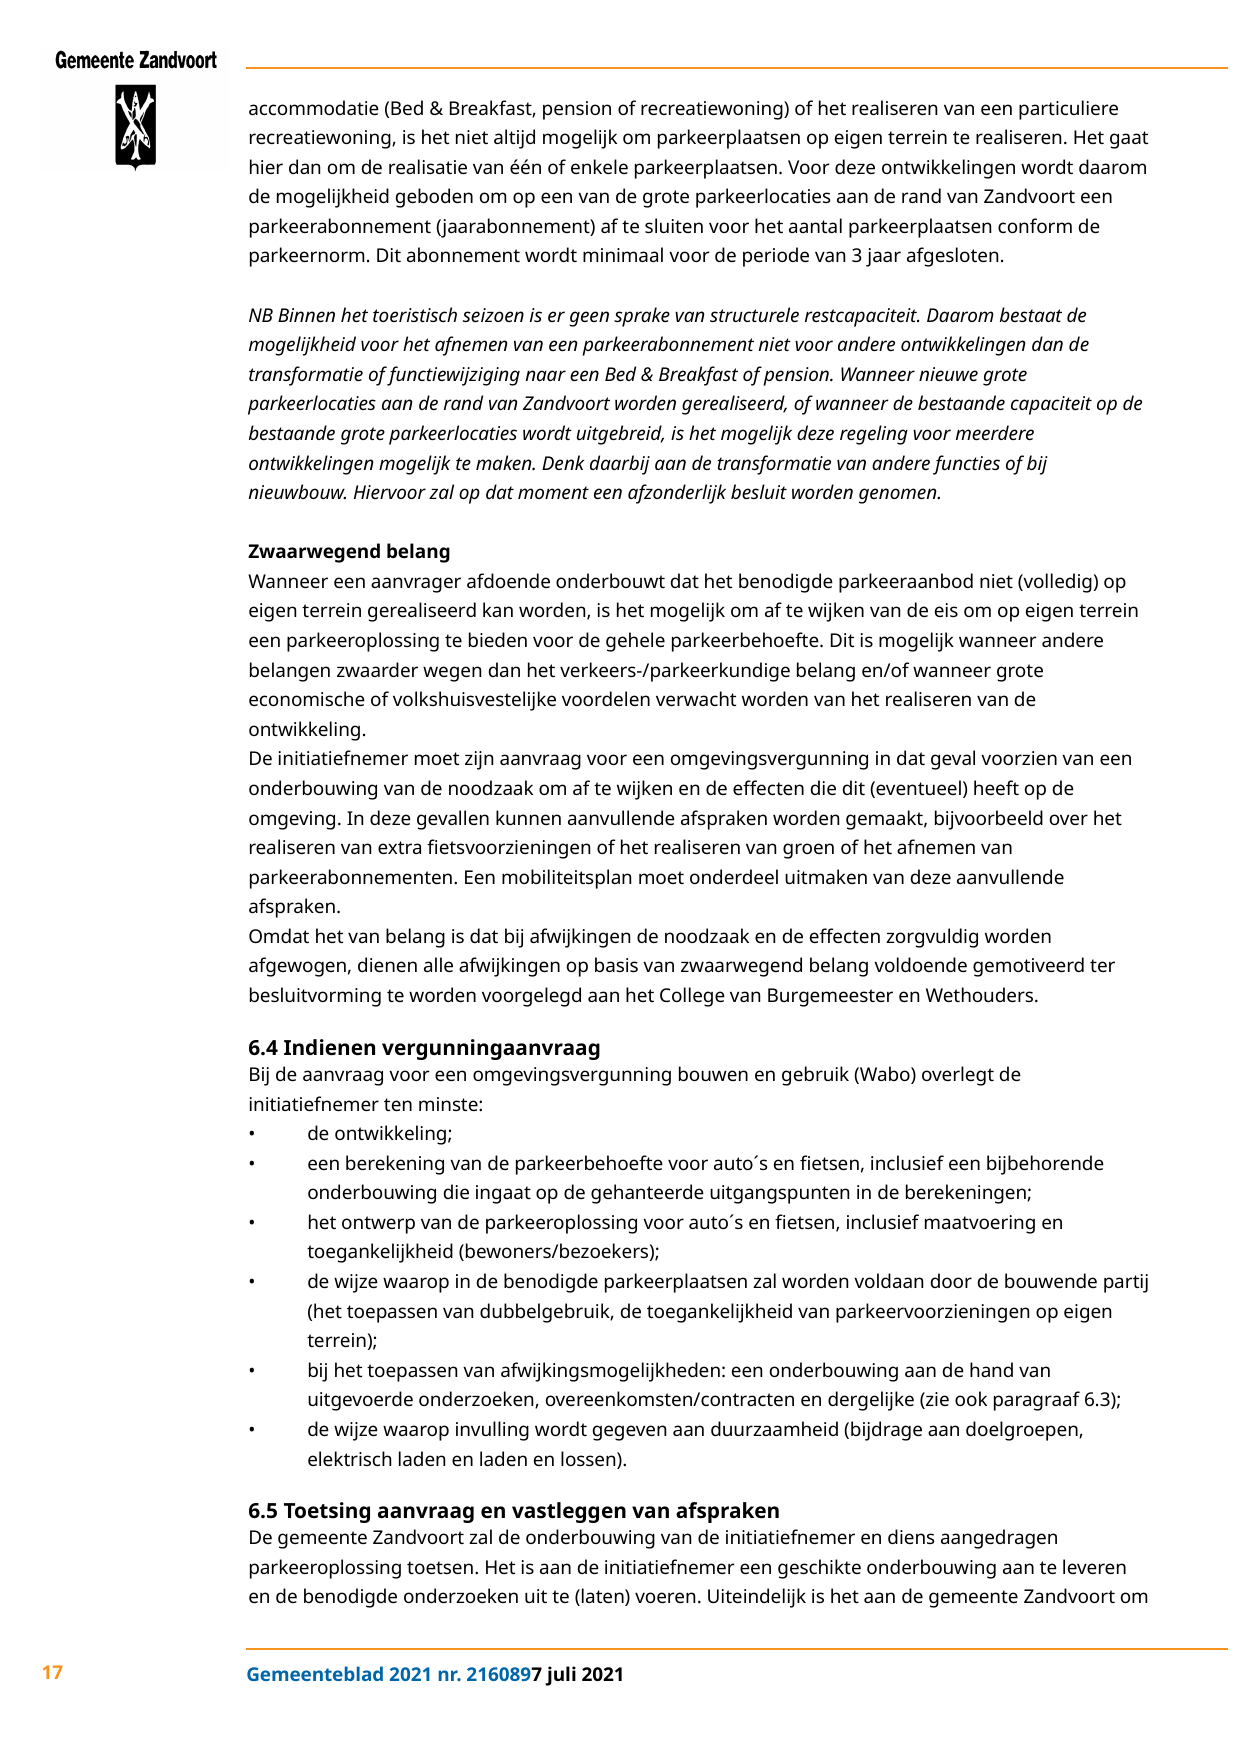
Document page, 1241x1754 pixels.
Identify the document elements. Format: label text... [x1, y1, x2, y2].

text Bij de aanvraag voor een omgevingsvergunning bouwen en gebruik (Wabo) overlegt de initiatiefnemer ten minste: [248, 1061, 1152, 1116]
text Wanneer een aanvrager afdoende onderbouwt dat het benodigde parkeeraanbod niet (volledig) op eigen terrein gerealiseerd kan worden, is het mogelijk om af te wijken van de eis om op eigen terrein een parkeeroplossing te bieden voor de gehele parkeerbehoefte. Dit is mogelijk wanneer andere belangen zwaarder wegen dan het verkeers-/parkeerkundige belang en/of wanneer grote economische of volkshuisvestelijke voordelen verwacht worden van het realiseren van de ontwikkeling. [248, 568, 1152, 742]
list een berekening van de parkeerbehoefte voor auto´s en fietsen, inclusief een bijbehorende onderbouwing die ingaat op de gehanteerde uitgangspunten in de berekeningen; [248, 1150, 1152, 1205]
text Omdat het van belang is dat bij afwijkingen de noodzaak en de effecten zorgvuldig worden afgewogen, dienen alle afwijkingen op basis van zwaarwegend belang voldoende gemotiveerd ter besluitvorming te worden voorgelegd aan het College van Burgemeester en Wethouders. [248, 923, 1152, 1008]
list bij het toepassen van afwijkingsmogelijkheden: een onderbouwing aan de hand van uitgevoerde onderzoeken, overeenkomsten/contracten en dergelijke (zie ook paragraaf 6.3); [248, 1357, 1152, 1412]
text De gemeente Zandvoort zal de onderbouwing van de initiatiefnemer en diens aangedragen parkeeroplossing toetsen. Het is aan de initiatiefnemer een geschikte onderbouwing aan te leveren en de benodigde onderzoeken uit te (laten) voeren. Uiteindelijk is het aan de gemeente Zandvoort om [248, 1524, 1152, 1609]
list het ontwerp van de parkeeroplossing voor auto´s en fietsen, inclusief maatvoering en toegankelijkheid (bewoners/bezoekers); [248, 1209, 1152, 1264]
list de wijze waarop in de benodigde parkeerplaatsen zal worden voldaan door de bouwende partij (het toepassen van dubbelgebruik, de toegankelijkheid van parkeervoorzieningen op eigen terrein); [248, 1268, 1152, 1353]
text NB Binnen het toeristisch seizoen is er geen sprake van structurele restcapaciteit. Daarom bestaat de mogelijkheid voor het afnemen van een parkeerabonnement niet voor andere ontwikkelingen dan de transformatie of functiewijziging naar een Bed & Breakfast of pension. Wanneer nieuwe grote parkeerlocaties aan de rand van Zandvoort worden gerealiseerd, of wanneer de bestaande capaciteit op de bestaande grote parkeerlocaties wordt uitgebreid, is het mogelijk deze regeling voor meerdere ontwikkelingen mogelijk te maken. Denk daarbij aan de transformatie van andere functies of bij nieuwbouw. Hiervoor zal op dat moment een afzonderlijk besluit worden genomen. [248, 302, 1152, 505]
text De initiatiefnemer moet zijn aanvraag voor een omgevingsvergunning in dat geval voorzien van een onderbouwing van de noodzaak om af te wijken en de effecten die dit (eventueel) heeft op de omgeving. In deze gevallen kunnen aanvullende afspraken worden gemaakt, bijvoorbeeld over het realiseren van extra fietsvoorzieningen of het realiseren van groen of het afnemen van parkeerabonnementen. Een mobiliteitsplan moet onderdeel uitmaken van deze aanvullende afspraken. [248, 746, 1152, 919]
text 6.5 Toetsing aanvraag en vastleggen van afspraken [248, 1496, 1152, 1524]
text accommodatie (Bed & Breakfast, pension of recreatiewoning) of het realiseren van een particuliere recreatiewoning, is het niet altijd mogelijk om parkeerplaatsen op eigen terrein te realiseren. Het gaat hier dan om de realisatie van één of enkele parkeerplaatsen. Voor deze ontwikkelingen wordt daarom de mogelijkheid geboden om op een van de grote parkeerlocaties aan de rand van Zandvoort een parkeerabonnement (jaarabonnement) af te sluiten voor het aantal parkeerplaatsen conform de parkeernorm. Dit abonnement wordt minimaal voor de periode van 3 jaar afgesloten. [248, 95, 1152, 268]
picture [41, 47, 231, 172]
text Zwaarwegend belang [248, 538, 1152, 564]
text 6.4 Indienen vergunningaanvraag [248, 1033, 1152, 1061]
list de ontwikkeling; [248, 1120, 1152, 1146]
list de wijze waarop invulling wordt gegeven aan duurzaamheid (bijdrage aan doelgroepen, elektrisch laden en laden en lossen). [248, 1416, 1152, 1471]
